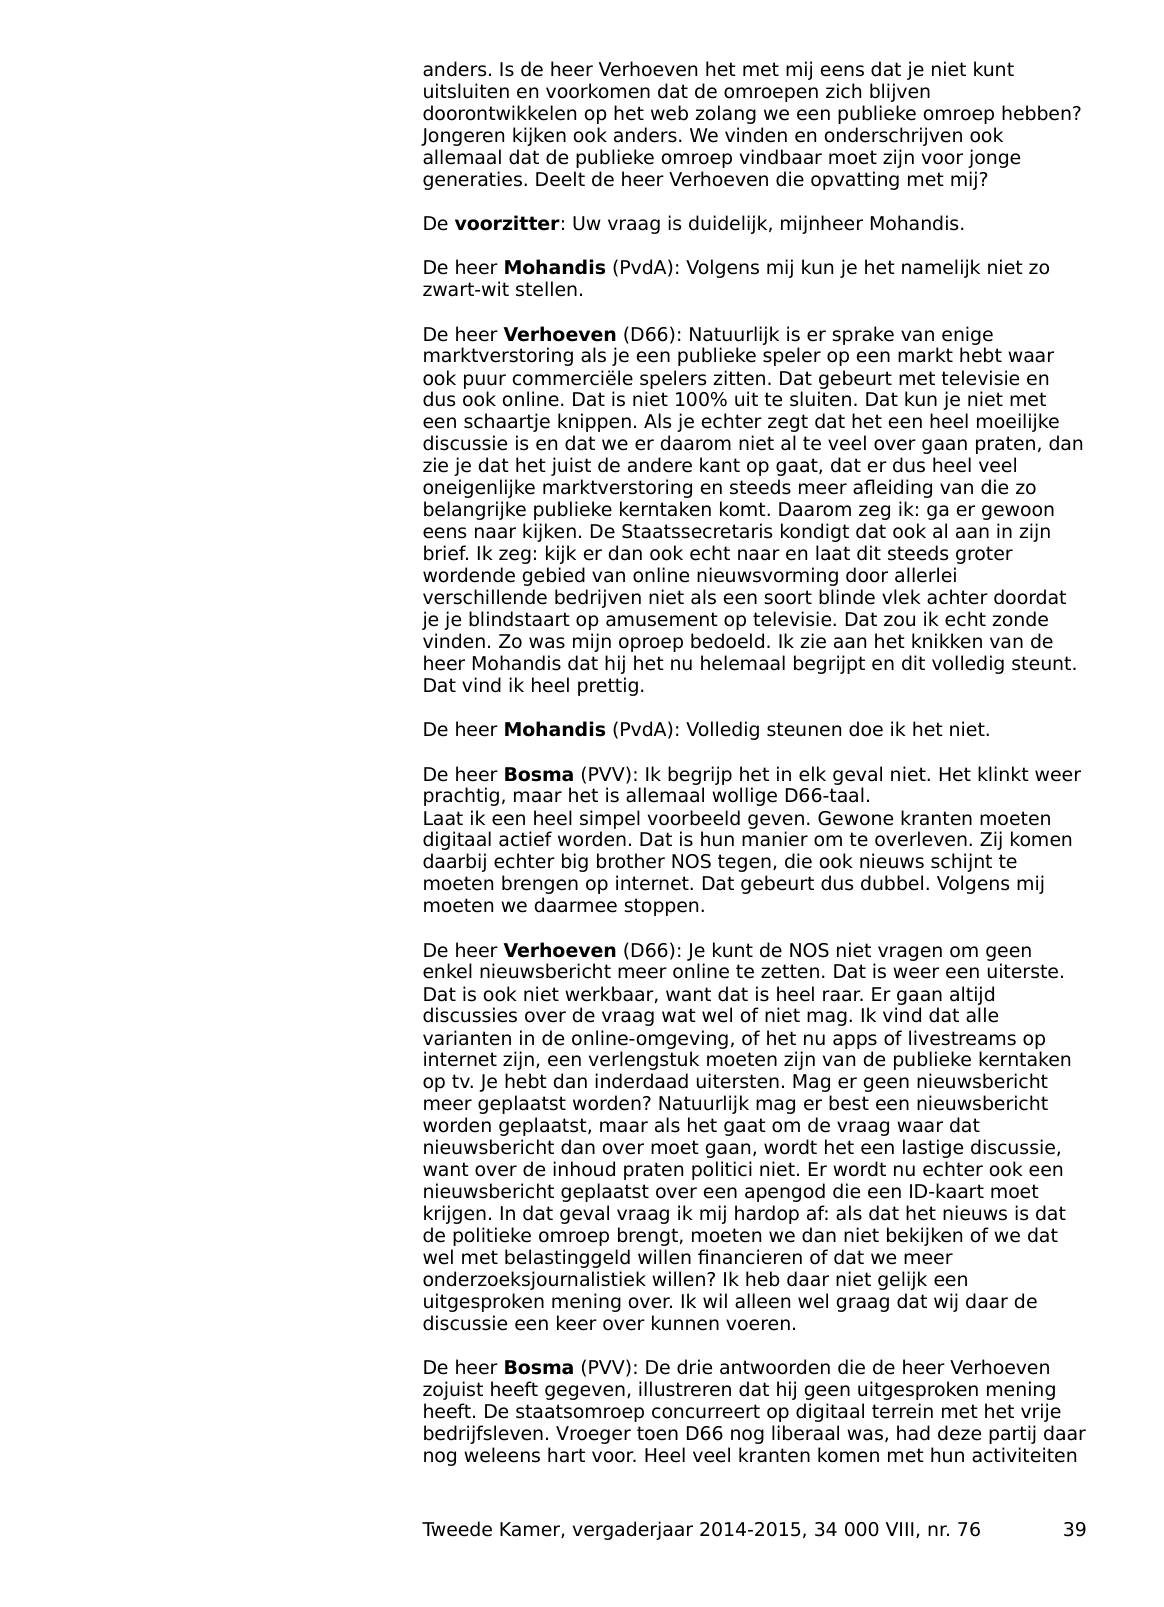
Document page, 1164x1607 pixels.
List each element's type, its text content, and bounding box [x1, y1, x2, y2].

text De heer Bosma (PVV): De drie antwoorden die de heer Verhoeven zojuist heeft gegeven, illustreren dat hij geen uitgesproken mening heeft. De staatsomroep concurreert op digitaal terrein met het vrije bedrijfsleven. Vroeger toen D66 nog liberaal was, had deze partij daar nog weleens hart voor. Heel veel kranten komen met hun activiteiten [422, 1357, 1087, 1467]
text De voorzitter: Uw vraag is duidelijk, mijnheer Mohandis. [422, 213, 1087, 235]
text anders. Is de heer Verhoeven het met mij eens dat je niet kunt uitsluiten en voorkomen dat de omroepen zich blijven doorontwikkelen op het web zolang we een publieke omroep hebben? Jongeren kijken ook anders. We vinden en onderschrijven ook allemaal dat de publieke omroep vindbaar moet zijn voor jonge generaties. Deelt de heer Verhoeven die opvatting met mij? [422, 59, 1087, 191]
text De heer Verhoeven (D66): Je kunt de NOS niet vragen om geen enkel nieuwsbericht meer online te zetten. Dat is weer een uiterste. Dat is ook niet werkbaar, want dat is heel raar. Er gaan altijd discussies over de vraag wat wel of niet mag. Ik vind dat alle varianten in de online-omgeving, of het nu apps of livestreams op internet zijn, een verlengstuk moeten zijn van de publieke kerntaken op tv. Je hebt dan inderdaad uitersten. Mag er geen nieuwsbericht meer geplaatst worden? Natuurlijk mag er best een nieuwsbericht worden geplaatst, maar als het gaat om de vraag waar dat nieuwsbericht dan over moet gaan, wordt het een lastige discussie, want over de inhoud praten politici niet. Er wordt nu echter ook een nieuwsbericht geplaatst over een apengod die een ID-kaart moet krijgen. In dat geval vraag ik mij hardop af: als dat het nieuws is dat de politieke omroep brengt, moeten we dan niet bekijken of we dat wel met belastinggeld willen financieren of dat we meer onderzoeksjournalistiek willen? Ik heb daar niet gelijk een uitgesproken mening over. Ik wil alleen wel graag dat wij daar de discussie een keer over kunnen voeren. [422, 939, 1087, 1335]
text De heer Verhoeven (D66): Natuurlijk is er sprake van enige marktverstoring als je een publieke speler op een markt hebt waar ook puur commerciële spelers zitten. Dat gebeurt met televisie en dus ook online. Dat is niet 100% uit te sluiten. Dat kun je niet met een schaartje knippen. Als je echter zegt dat het een heel moeilijke discussie is en dat we er daarom niet al te veel over gaan praten, dan zie je dat het juist de andere kant op gaat, dat er dus heel veel oneigenlijke marktverstoring en steeds meer afleiding van die zo belangrijke publieke kerntaken komt. Daarom zeg ik: ga er gewoon eens naar kijken. De Staatssecretaris kondigt dat ook al aan in zijn brief. Ik zeg: kijk er dan ook echt naar en laat dit steeds groter wordende gebied van online nieuwsvorming door allerlei verschillende bedrijven niet als een soort blinde vlek achter doordat je je blindstaart op amusement op televisie. Dat zou ik echt zonde vinden. Zo was mijn oproep bedoeld. Ik zie aan het knikken van de heer Mohandis dat hij het nu helemaal begrijpt en dit volledig steunt. Dat vind ik heel prettig. [422, 323, 1087, 697]
text De heer Mohandis (PvdA): Volledig steunen doe ik het niet. [422, 719, 1087, 741]
text De heer Mohandis (PvdA): Volgens mij kun je het namelijk niet zo zwart-wit stellen. [422, 257, 1087, 301]
text Laat ik een heel simpel voorbeeld geven. Gewone kranten moeten digitaal actief worden. Dat is hun manier om te overleven. Zij komen daarbij echter big brother NOS tegen, die ook nieuws schijnt te moeten brengen op internet. Dat gebeurt dus dubbel. Volgens mij moeten we daarmee stoppen. [422, 807, 1087, 917]
text De heer Bosma (PVV): Ik begrijp het in elk geval niet. Het klinkt weer prachtig, maar het is allemaal wollige D66-taal. [422, 763, 1087, 807]
